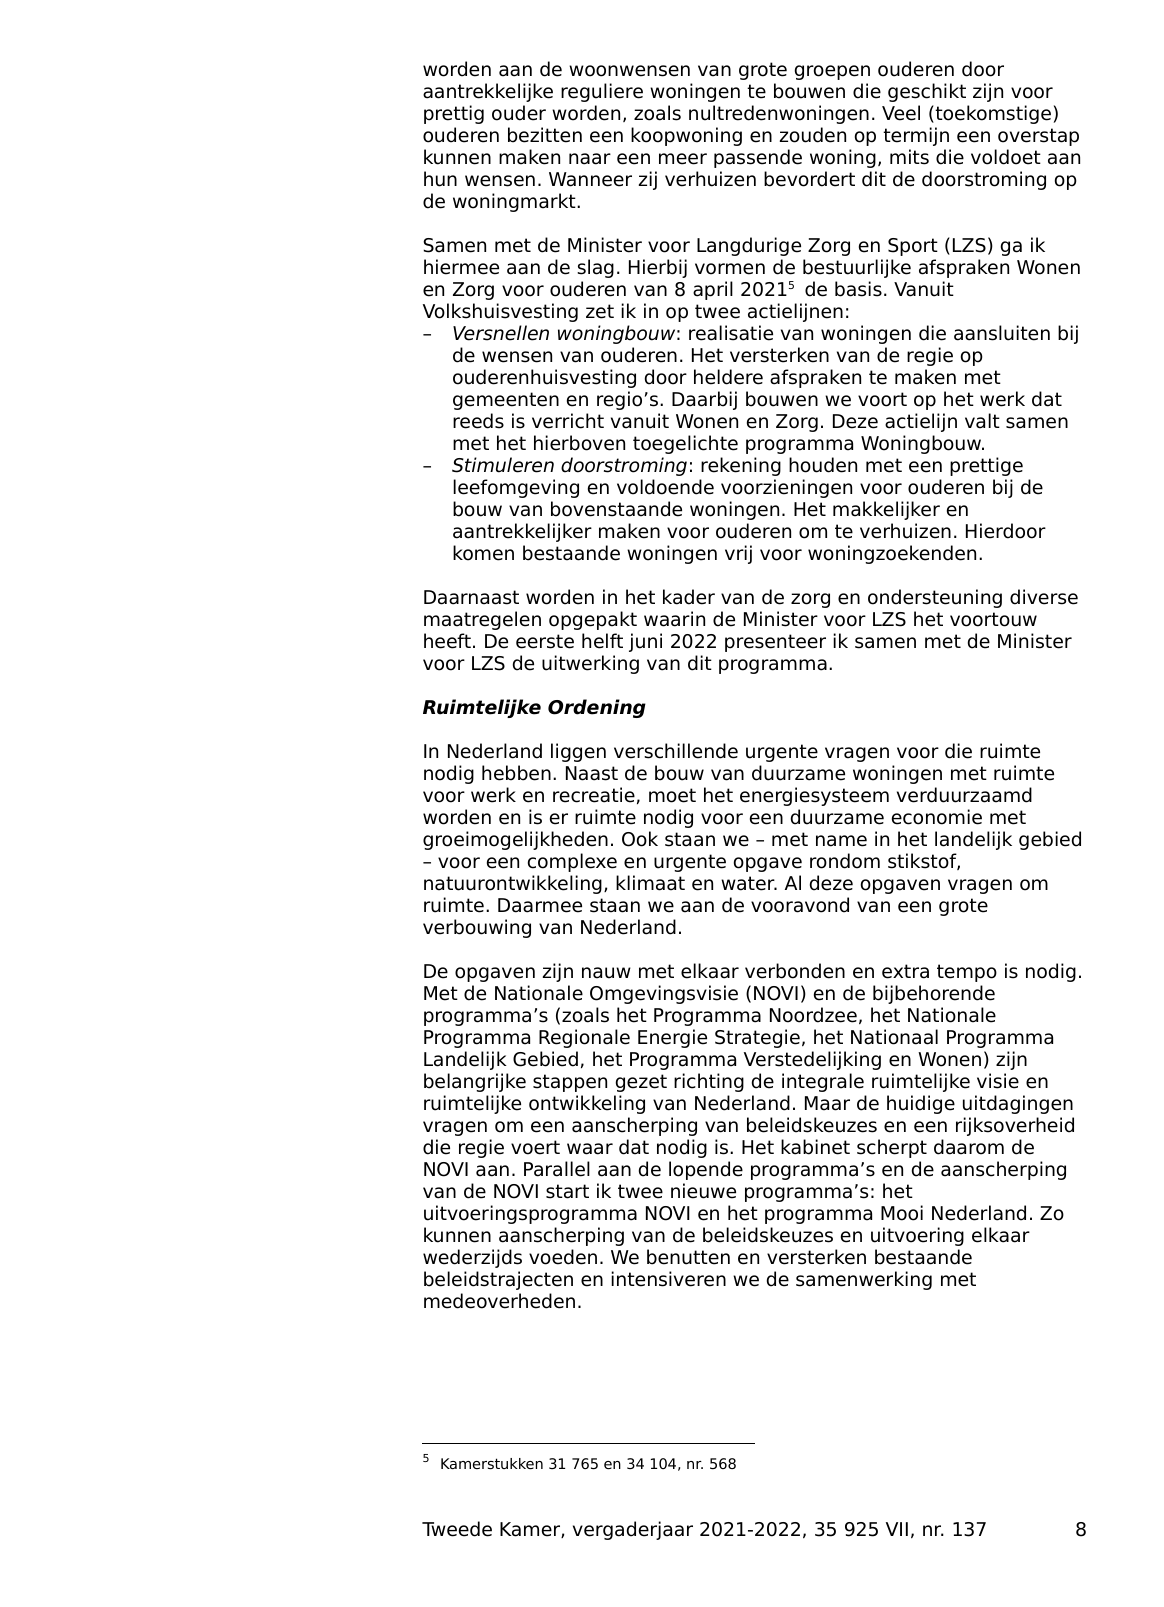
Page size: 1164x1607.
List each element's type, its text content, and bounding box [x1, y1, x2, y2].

text In Nederland liggen verschillende urgente vragen voor die ruimte nodig hebben. Naast de bouw van duurzame woningen met ruimte voor werk en recreatie, moet het energiesysteem verduurzaamd worden en is er ruimte nodig voor een duurzame economie met groeimogelijkheden. Ook staan we – met name in het landelijk gebied – voor een complexe en urgente opgave rondom stikstof, natuurontwikkeling, klimaat en water. Al deze opgaven vragen om ruimte. Daarmee staan we aan de vooravond van een grote verbouwing van Nederland. [422, 741, 1087, 939]
text worden aan de woonwensen van grote groepen ouderen door aantrekkelijke reguliere woningen te bouwen die geschikt zijn voor prettig ouder worden, zoals nultredenwoningen. Veel (toekomstige) ouderen bezitten een koopwoning en zouden op termijn een overstap kunnen maken naar een meer passende woning, mits die voldoet aan hun wensen. Wanneer zij verhuizen bevordert dit de doorstroming op de woningmarkt. [422, 59, 1087, 213]
text Daarnaast worden in het kader van de zorg en ondersteuning diverse maatregelen opgepakt waarin de Minister voor LZS het voortouw heeft. De eerste helft juni 2022 presenteer ik samen met de Minister voor LZS de uitwerking van dit programma. [422, 587, 1087, 675]
text Samen met de Minister voor Langdurige Zorg en Sport (LZS) ga ik hiermee aan de slag. Hierbij vormen de bestuurlijke afspraken Wonen en Zorg voor ouderen van 8 april 2021 de basis. Vanuit Volkshuisvesting zet ik in op twee actielijnen: [422, 235, 1087, 323]
text – Versnellen woningbouw: realisatie van woningen die aansluiten bij de wensen van ouderen. Het versterken van de regie op ouderenhuisvesting door heldere afspraken te maken met gemeenten en regio’s. Daarbij bouwen we voort op het werk dat reeds is verricht vanuit Wonen en Zorg. Deze actielijn valt samen met het hierboven toegelichte programma Woningbouw. [422, 323, 1087, 455]
text Kamerstukken 31 765 en 34 104, nr. 568 [422, 1452, 1087, 1474]
text – Stimuleren doorstroming: rekening houden met een prettige leefomgeving en voldoende voorzieningen voor ouderen bij de bouw van bovenstaande woningen. Het makkelijker en aantrekkelijker maken voor ouderen om te verhuizen. Hierdoor komen bestaande woningen vrij voor woningzoekenden. [422, 455, 1087, 565]
text De opgaven zijn nauw met elkaar verbonden en extra tempo is nodig. Met de Nationale Omgevingsvisie (NOVI) en de bijbehorende programma’s (zoals het Programma Noordzee, het Nationale Programma Regionale Energie Strategie, het Nationaal Programma Landelijk Gebied, het Programma Verstedelijking en Wonen) zijn belangrijke stappen gezet richting de integrale ruimtelijke visie en ruimtelijke ontwikkeling van Nederland. Maar de huidige uitdagingen vragen om een aanscherping van beleidskeuzes en een rijksoverheid die regie voert waar dat nodig is. Het kabinet scherpt daarom de NOVI aan. Parallel aan de lopende programma’s en de aanscherping van de NOVI start ik twee nieuwe programma’s: het uitvoeringsprogramma NOVI en het programma Mooi Nederland. Zo kunnen aanscherping van de beleidskeuzes en uitvoering elkaar wederzijds voeden. We benutten en versterken bestaande beleidstrajecten en intensiveren we de samenwerking met medeoverheden. [422, 961, 1087, 1313]
subtitle Ruimtelijke Ordening [422, 697, 1087, 719]
